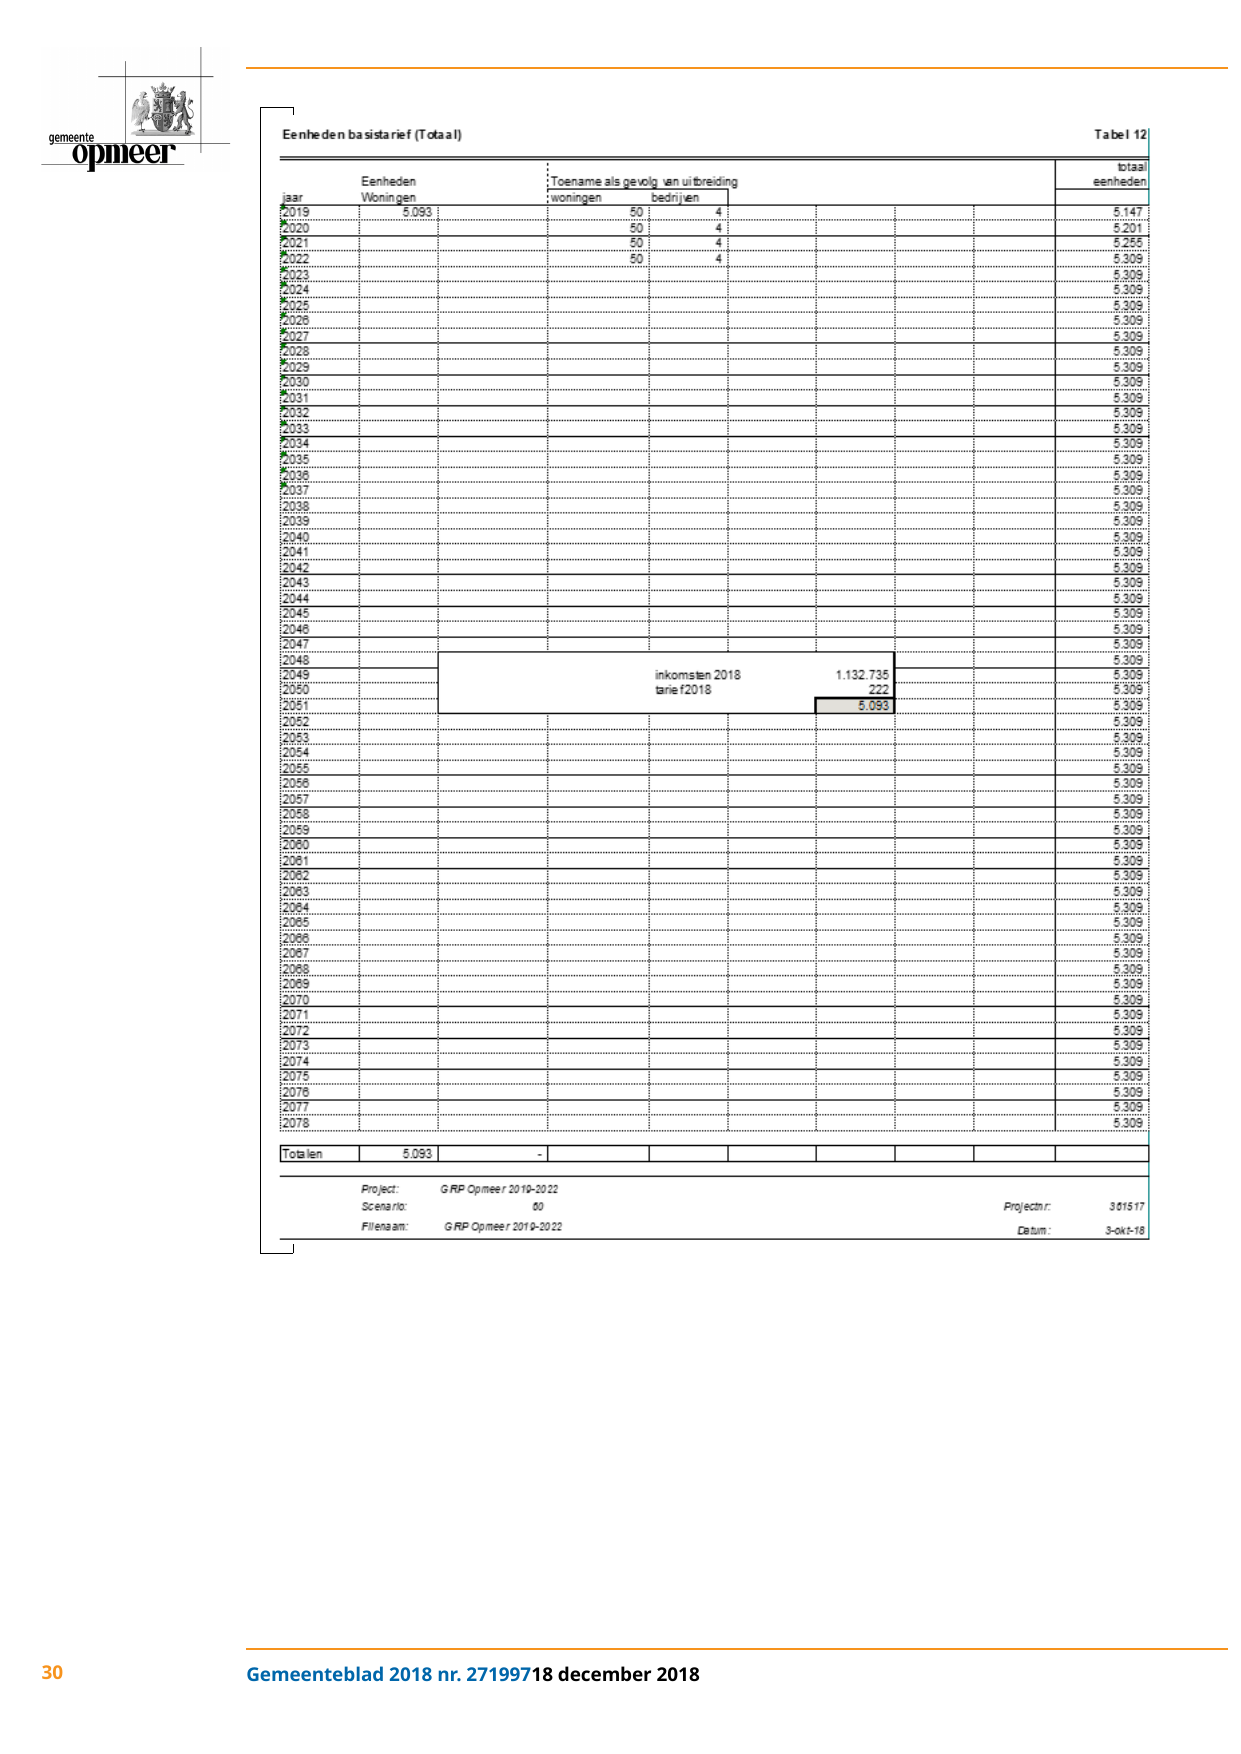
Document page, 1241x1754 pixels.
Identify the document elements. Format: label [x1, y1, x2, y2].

picture [268, 115, 1155, 1244]
picture [41, 47, 231, 172]
